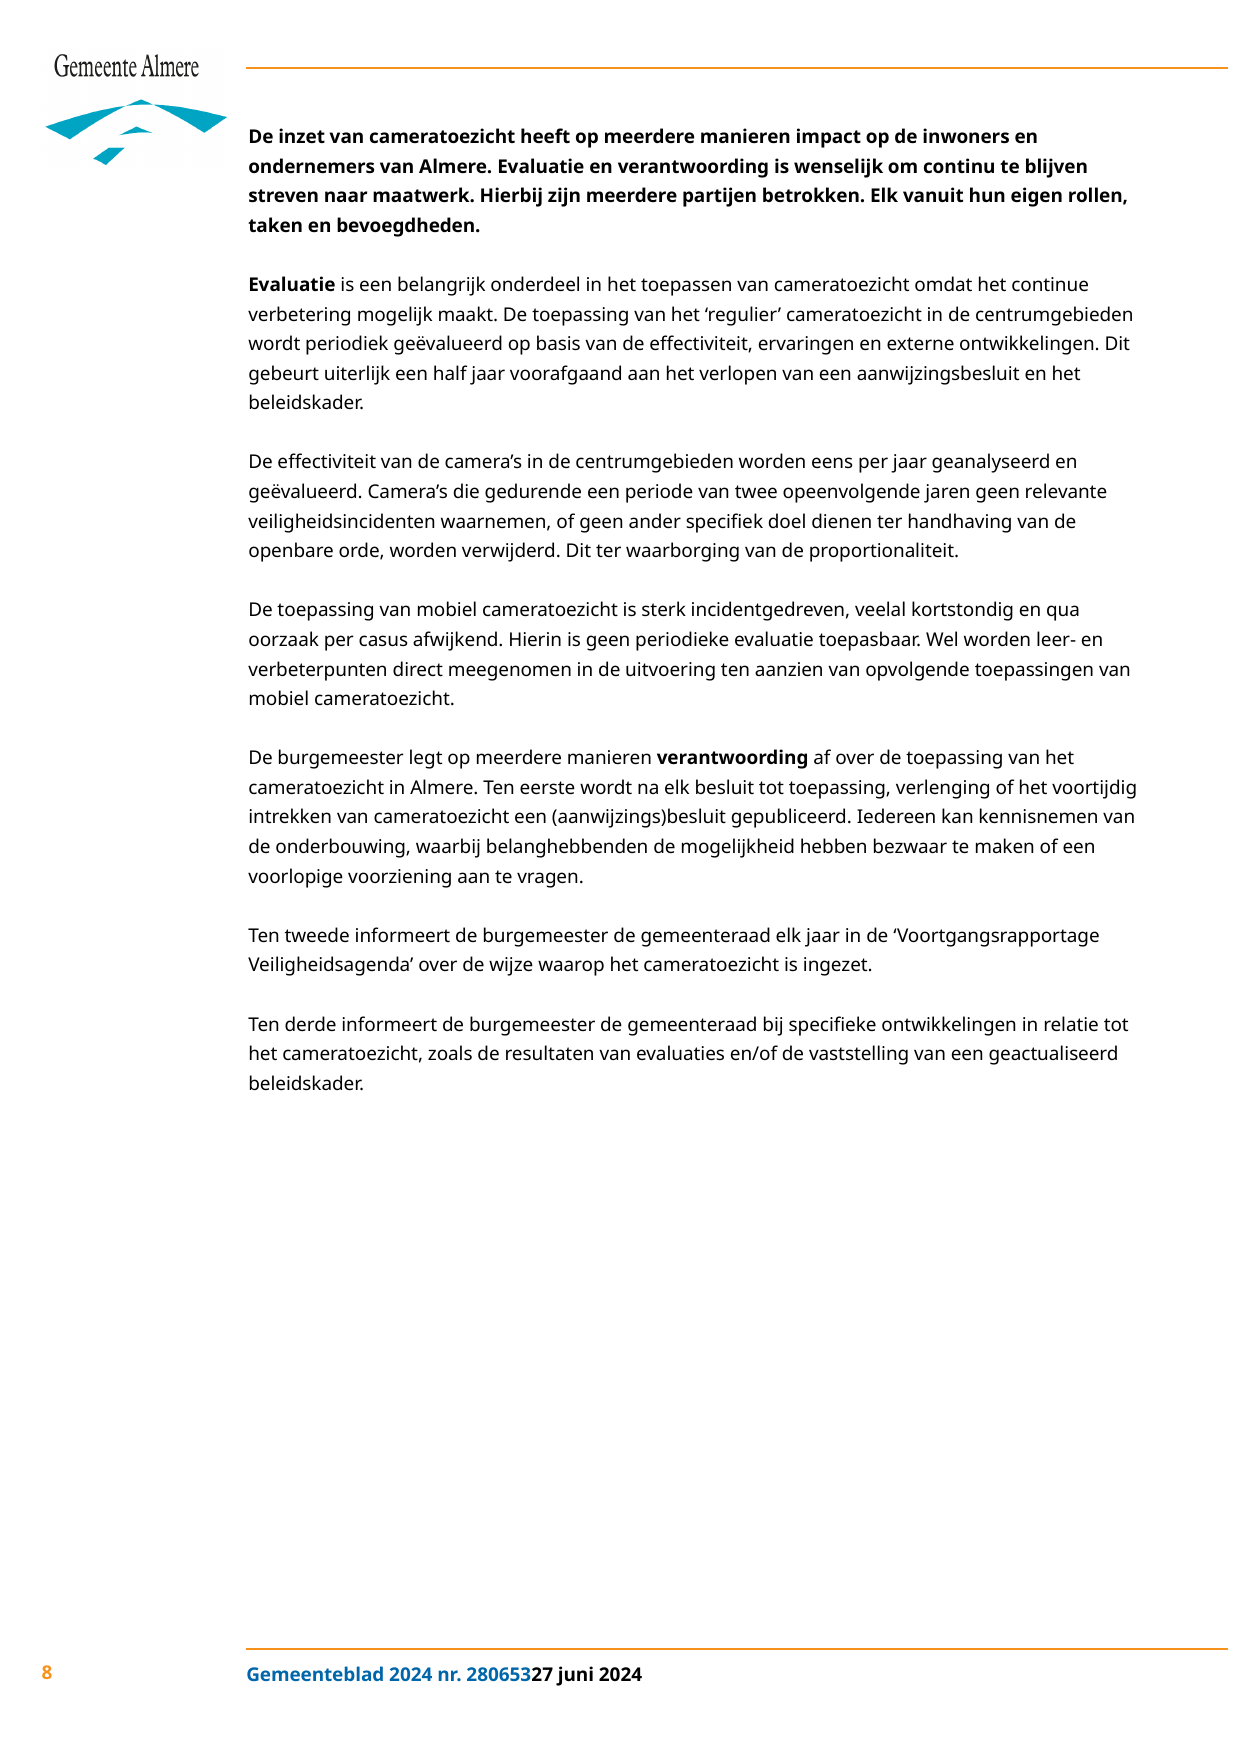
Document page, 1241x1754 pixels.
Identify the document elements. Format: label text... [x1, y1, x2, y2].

text De effectiviteit van de camera’s in de centrumgebieden worden eens per jaar geanalyseerd en geëvalueerd. Camera’s die gedurende een periode van twee opeenvolgende jaren geen relevante veiligheidsincidenten waarnemen, of geen ander specifiek doel dienen ter handhaving van de openbare orde, worden verwijderd. Dit ter waarborging van de proportionaliteit. [248, 449, 1152, 563]
text Evaluatie is een belangrijk onderdeel in het toepassen van cameratoezicht omdat het continue verbetering mogelijk maakt. De toepassing van het ‘regulier’ cameratoezicht in de centrumgebieden wordt periodiek geëvalueerd op basis van de effectiviteit, ervaringen en externe ontwikkelingen. Dit gebeurt uiterlijk een half jaar voorafgaand aan het verlopen van een aanwijzingsbesluit en het beleidskader. [248, 271, 1152, 415]
text Ten derde informeert de burgemeester de gemeenteraad bij specifieke ontwikkelingen in relatie tot het cameratoezicht, zoals de resultaten van evaluaties en/of de vaststelling van een geactualiseerd beleidskader. [248, 1011, 1152, 1096]
text De burgemeester legt op meerdere manieren verantwoording af over de toepassing van het cameratoezicht in Almere. Ten eerste wordt na elk besluit tot toepassing, verlenging of het voortijdig intrekken van cameratoezicht een (aanwijzings)besluit gepubliceerd. Iedereen kan kennisnemen van de onderbouwing, waarbij belanghebbenden de mogelijkheid hebben bezwaar te maken of een voorlopige voorziening aan te vragen. [248, 744, 1152, 888]
text De inzet van cameratoezicht heeft op meerdere manieren impact op de inwoners en ondernemers van Almere. Evaluatie en verantwoording is wenselijk om continu te blijven streven naar maatwerk. Hierbij zijn meerdere partijen betrokken. Elk vanuit hun eigen rollen, taken en bevoegdheden. [248, 123, 1152, 238]
text Ten tweede informeert de burgemeester de gemeenteraad elk jaar in de ‘Voortgangsrapportage Veiligheidsagenda’ over de wijze waarop het cameratoezicht is ingezet. [248, 922, 1152, 977]
text De toepassing van mobiel cameratoezicht is sterk incidentgedreven, veelal kortstondig en qua oorzaak per casus afwijkend. Hierin is geen periodieke evaluatie toepasbaar. Wel worden leer- en verbeterpunten direct meegenomen in de uitvoering ten aanzien van opvolgende toepassingen van mobiel cameratoezicht. [248, 597, 1152, 711]
picture [41, 47, 231, 172]
